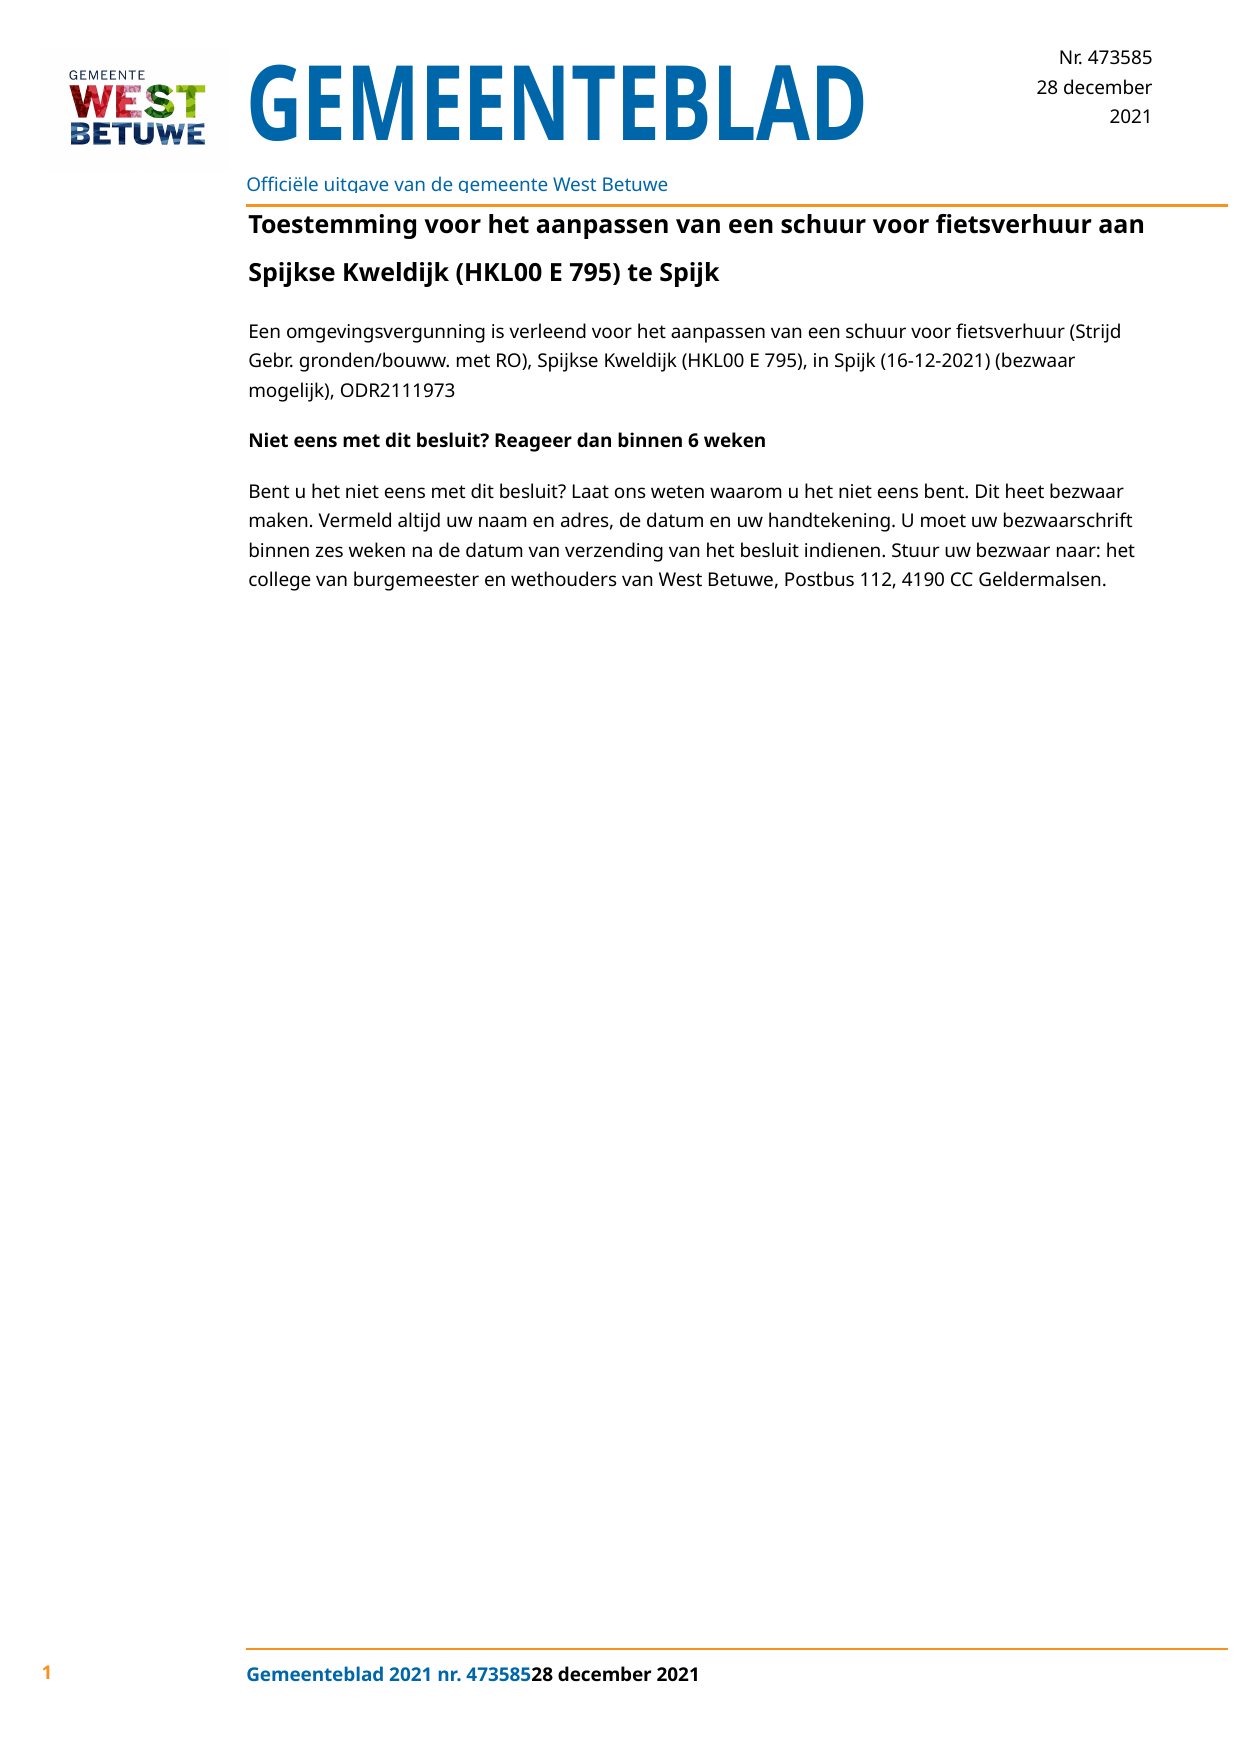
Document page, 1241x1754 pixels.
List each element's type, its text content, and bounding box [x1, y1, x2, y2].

text Bent u het niet eens met dit besluit? Laat ons weten waarom u het niet eens bent. Dit heet bezwaar maken. Vermeld altijd uw naam en adres, de datum en uw handtekening. U moet uw bezwaarschrift binnen zes weken na de datum van verzending van het besluit indienen. Stuur uw bezwaar naar: het college van burgemeester en wethouders van West Betuwe, Postbus 112, 4190 CC Geldermalsen. [248, 478, 1152, 592]
text Een omgevingsvergunning is verleend voor het aanpassen van een schuur voor fietsverhuur (Strijd Gebr. gronden/bouww. met RO), Spijkse Kweldijk (HKL00 E 795), in Spijk (16-12-2021) (bezwaar mogelijk), ODR2111973 [248, 318, 1152, 403]
text Niet eens met dit besluit? Reageer dan binnen 6 weken [248, 427, 1152, 453]
text Toestemming voor het aanpassen van een schuur voor fietsverhuur aan Spijkse Kweldijk (HKL00 E 795) te Spijk [248, 207, 1152, 288]
picture [41, 47, 231, 172]
